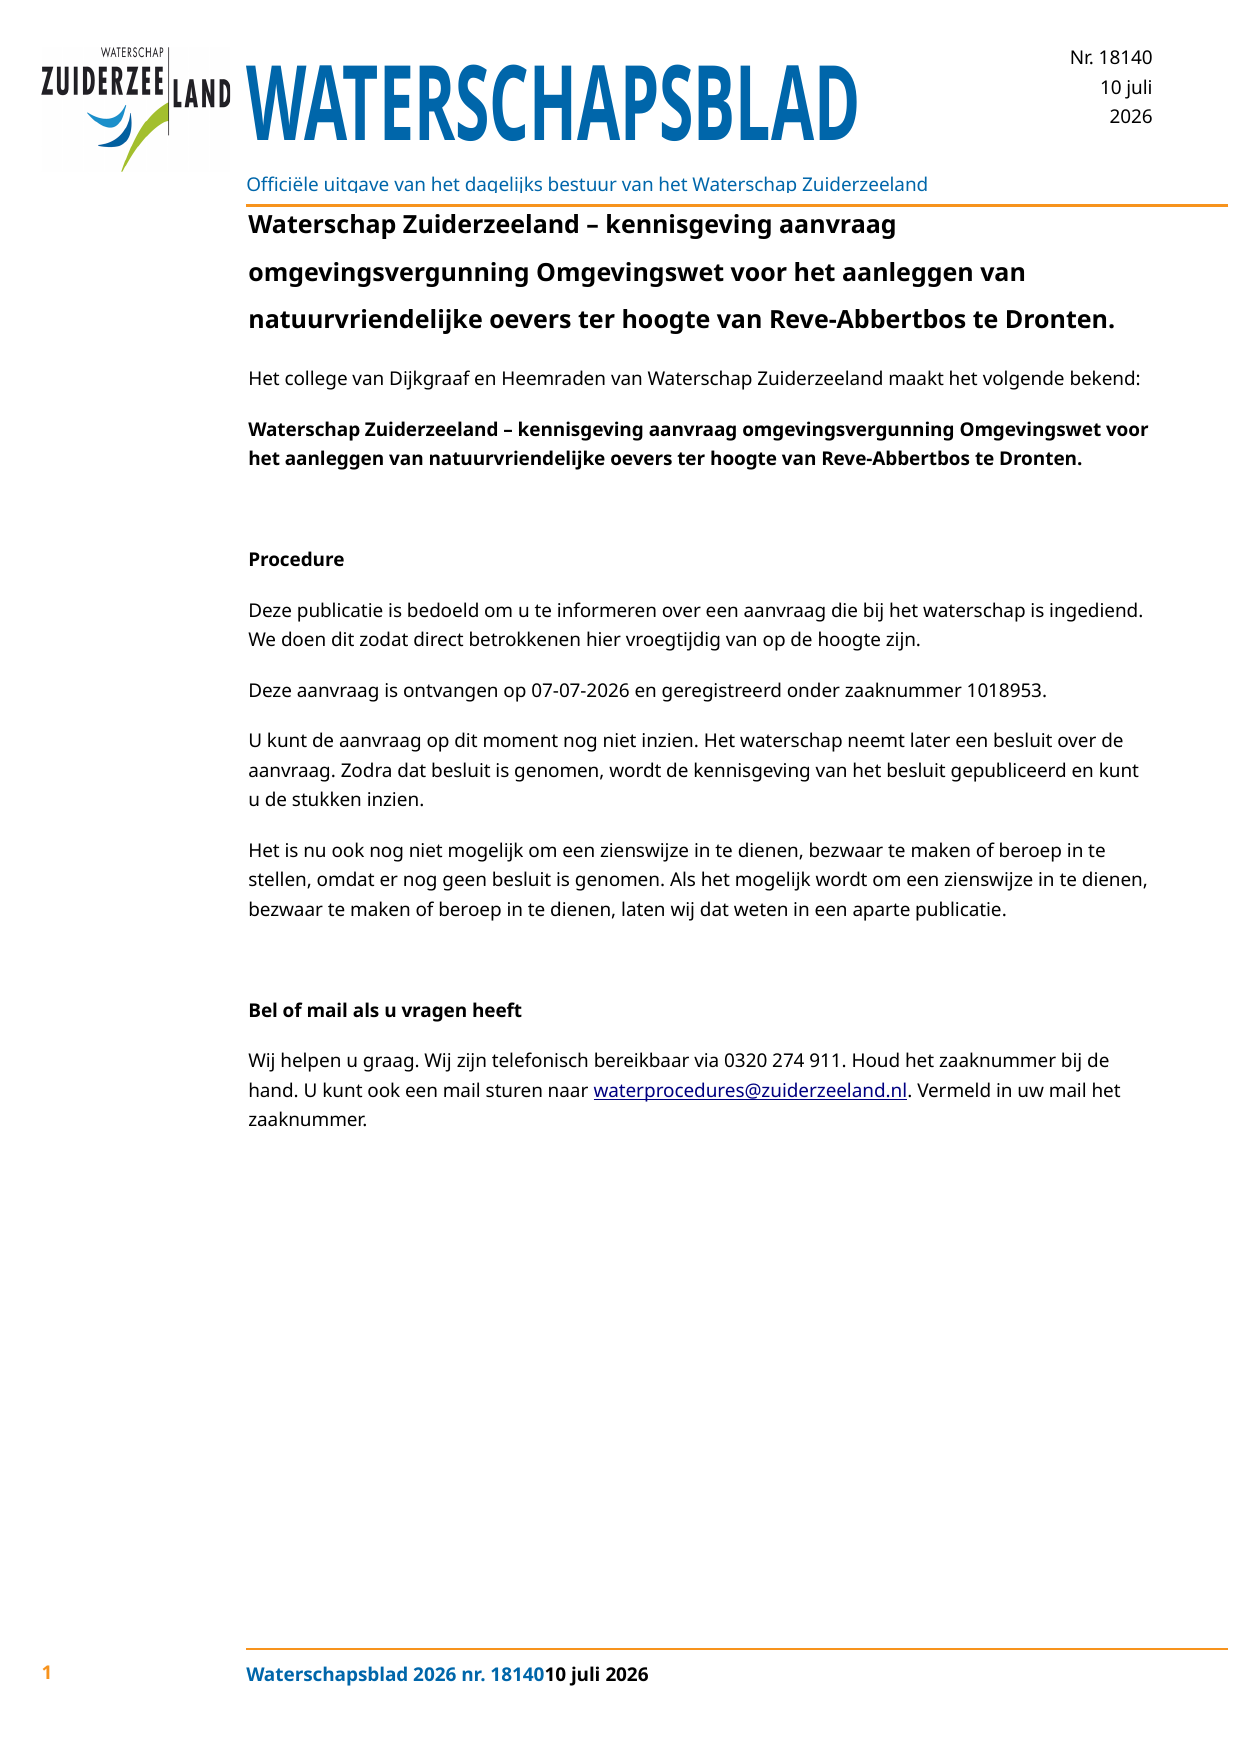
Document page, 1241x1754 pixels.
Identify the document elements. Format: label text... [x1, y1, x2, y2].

text Procedure [248, 546, 1152, 572]
text Het is nu ook nog niet mogelijk om een zienswijze in te dienen, bezwaar te maken of beroep in te stellen, omdat er nog geen besluit is genomen. Als het mogelijk wordt om een zienswijze in te dienen, bezwaar te maken of beroep in te dienen, laten wij dat weten in een aparte publicatie. [248, 837, 1152, 922]
picture [41, 47, 231, 172]
text Bel of mail als u vragen heeft [248, 997, 1152, 1022]
text U kunt de aanvraag op dit moment nog niet inzien. Het waterschap neemt later een besluit over de aanvraag. Zodra dat besluit is genomen, wordt de kennisgeving van het besluit gepubliceerd en kunt u de stukken inzien. [248, 727, 1152, 812]
text Waterschap Zuiderzeeland – kennisgeving aanvraag omgevingsvergunning Omgevingswet voor het aanleggen van natuurvriendelijke oevers ter hoogte van Reve-Abbertbos te Dronten. [248, 416, 1152, 471]
text Deze aanvraag is ontvangen op 07-07-2026 en geregistreerd onder zaaknummer 1018953. [248, 677, 1152, 702]
text Wij helpen u graag. Wij zijn telefonisch bereikbaar via 0320 274 911. Houd het zaaknummer bij de hand. U kunt ook een mail sturen naar waterprocedures@zuiderzeeland.nl. Vermeld in uw mail het zaaknummer. [248, 1047, 1152, 1132]
text Waterschap Zuiderzeeland – kennisgeving aanvraag omgevingsvergunning Omgevingswet voor het aanleggen van natuurvriendelijke oevers ter hoogte van Reve-Abbertbos te Dronten. [248, 207, 1152, 336]
text Het college van Dijkgraaf en Heemraden van Waterschap Zuiderzeeland maakt het volgende bekend: [248, 366, 1152, 391]
text Deze publicatie is bedoeld om u te informeren over een aanvraag die bij het waterschap is ingediend. We doen dit zodat direct betrokkenen hier vroegtijdig van op de hoogte zijn. [248, 597, 1152, 652]
